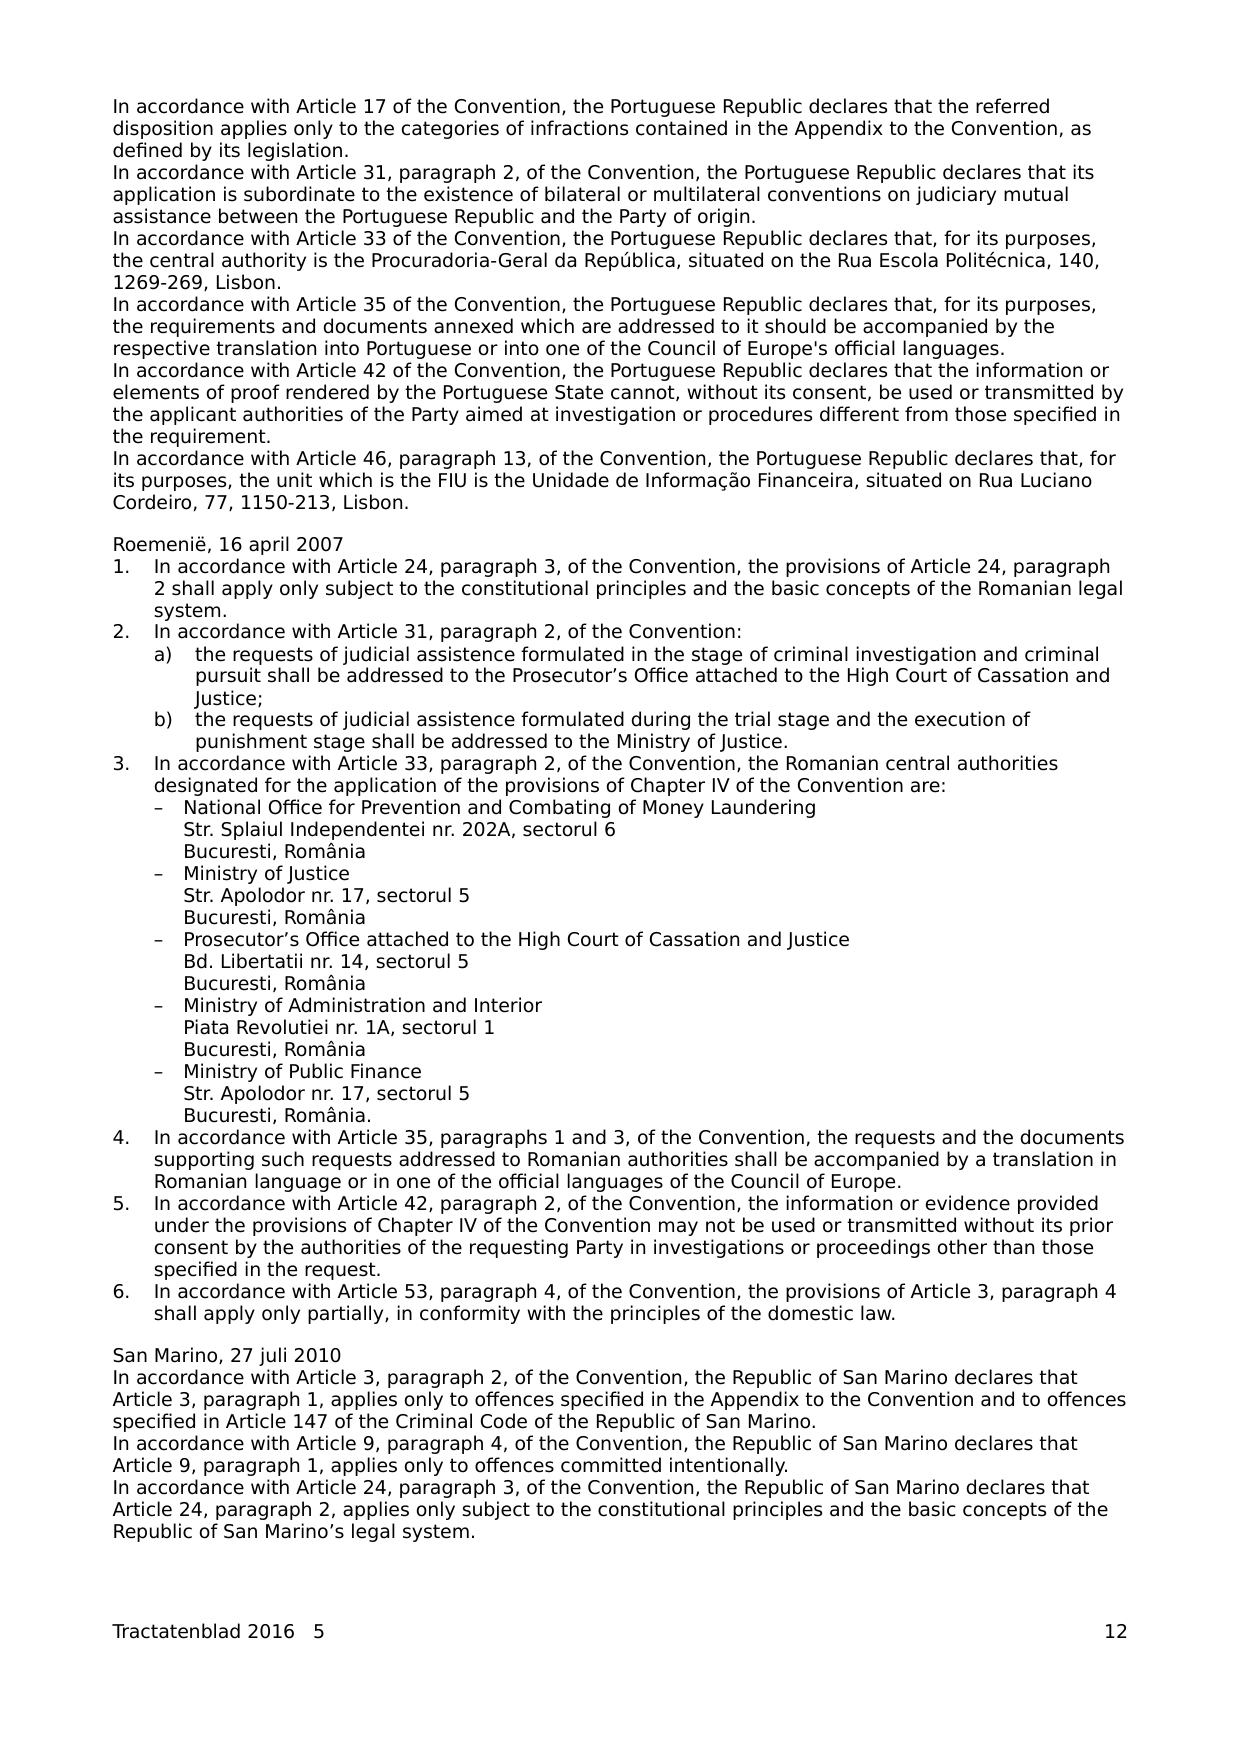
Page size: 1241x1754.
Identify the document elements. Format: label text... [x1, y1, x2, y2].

text In accordance with Article 9, paragraph 4, of the Convention, the Republic of San Marino declares that Article 9, paragraph 1, applies only to offences committed intentionally. [112, 1433, 1128, 1477]
text In accordance with Article 46, paragraph 13, of the Convention, the Portuguese Republic declares that, for its purposes, the unit which is the FIU is the Unidade de Informação Financeira, situated on Rua Luciano Cordeiro, 77, 1150-213, Lisbon. [112, 448, 1128, 513]
text Str. Apolodor nr. 17, sectorul 5 [183, 1083, 1128, 1105]
text a) the requests of judicial assistence formulated in the stage of criminal investigation and criminal pursuit shall be addressed to the Prosecutor’s Office attached to the High Court of Cassation and Justice; [153, 643, 1128, 709]
text Bucuresti, România [183, 973, 1128, 995]
text – Ministry of Justice [153, 863, 1128, 885]
text In accordance with Article 33 of the Convention, the Portuguese Republic declares that, for its purposes, the central authority is the Procuradoria-Geral da República, situated on the Rua Escola Politécnica, 140, 1269-269, Lisbon. [112, 228, 1128, 294]
text Bucuresti, România. [183, 1105, 1128, 1127]
text 4. In accordance with Article 35, paragraphs 1 and 3, of the Convention, the requests and the documents supporting such requests addressed to Romanian authorities shall be accompanied by a translation in Romanian language or in one of the official languages of the Council of Europe. [112, 1127, 1128, 1193]
text Str. Splaiul Independentei nr. 202A, sectorul 6 [183, 819, 1128, 841]
text Bd. Libertatii nr. 14, sectorul 5 [183, 951, 1128, 973]
text Bucuresti, România [183, 1039, 1128, 1061]
text Piata Revolutiei nr. 1A, sectorul 1 [183, 1017, 1128, 1039]
text – Ministry of Administration and Interior [153, 995, 1128, 1017]
text b) the requests of judicial assistence formulated during the trial stage and the execution of punishment stage shall be addressed to the Ministry of Justice. [153, 709, 1128, 753]
text San Marino, 27 juli 2010 [112, 1345, 1128, 1367]
text – Ministry of Public Finance [153, 1061, 1128, 1083]
text 1. In accordance with Article 24, paragraph 3, of the Convention, the provisions of Article 24, paragraph 2 shall apply only subject to the constitutional principles and the basic concepts of the Romanian legal system. [112, 556, 1128, 621]
text In accordance with Article 24, paragraph 3, of the Convention, the Republic of San Marino declares that Article 24, paragraph 2, applies only subject to the constitutional principles and the basic concepts of the Republic of San Marino’s legal system. [112, 1477, 1128, 1543]
text Bucuresti, România [183, 841, 1128, 863]
text Str. Apolodor nr. 17, sectorul 5 [183, 885, 1128, 907]
text In accordance with Article 42 of the Convention, the Portuguese Republic declares that the information or elements of proof rendered by the Portuguese State cannot, without its consent, be used or transmitted by the applicant authorities of the Party aimed at investigation or procedures different from those specified in the requirement. [112, 360, 1128, 448]
text In accordance with Article 31, paragraph 2, of the Convention, the Portuguese Republic declares that its application is subordinate to the existence of bilateral or multilateral conventions on judiciary mutual assistance between the Portuguese Republic and the Party of origin. [112, 162, 1128, 228]
text In accordance with Article 35 of the Convention, the Portuguese Republic declares that, for its purposes, the requirements and documents annexed which are addressed to it should be accompanied by the respective translation into Portuguese or into one of the Council of Europe's official languages. [112, 294, 1128, 360]
text 5. In accordance with Article 42, paragraph 2, of the Convention, the information or evidence provided under the provisions of Chapter IV of the Convention may not be used or transmitted without its prior consent by the authorities of the requesting Party in investigations or proceedings other than those specified in the request. [112, 1193, 1128, 1281]
text In accordance with Article 17 of the Convention, the Portuguese Republic declares that the referred disposition applies only to the categories of infractions contained in the Appendix to the Convention, as defined by its legislation. [112, 96, 1128, 162]
text Bucuresti, România [183, 907, 1128, 929]
text 3. In accordance with Article 33, paragraph 2, of the Convention, the Romanian central authorities designated for the application of the provisions of Chapter IV of the Convention are: [112, 753, 1128, 797]
text – National Office for Prevention and Combating of Money Laundering [153, 797, 1128, 819]
text In accordance with Article 3, paragraph 2, of the Convention, the Republic of San Marino declares that Article 3, paragraph 1, applies only to offences specified in the Appendix to the Convention and to offences specified in Article 147 of the Criminal Code of the Republic of San Marino. [112, 1367, 1128, 1433]
text Roemenië, 16 april 2007 [112, 533, 1128, 556]
text – Prosecutor’s Office attached to the High Court of Cassation and Justice [153, 929, 1128, 951]
text 6. In accordance with Article 53, paragraph 4, of the Convention, the provisions of Article 3, paragraph 4 shall apply only partially, in conformity with the principles of the domestic law. [112, 1281, 1128, 1325]
text 2. In accordance with Article 31, paragraph 2, of the Convention: [112, 621, 1128, 643]
